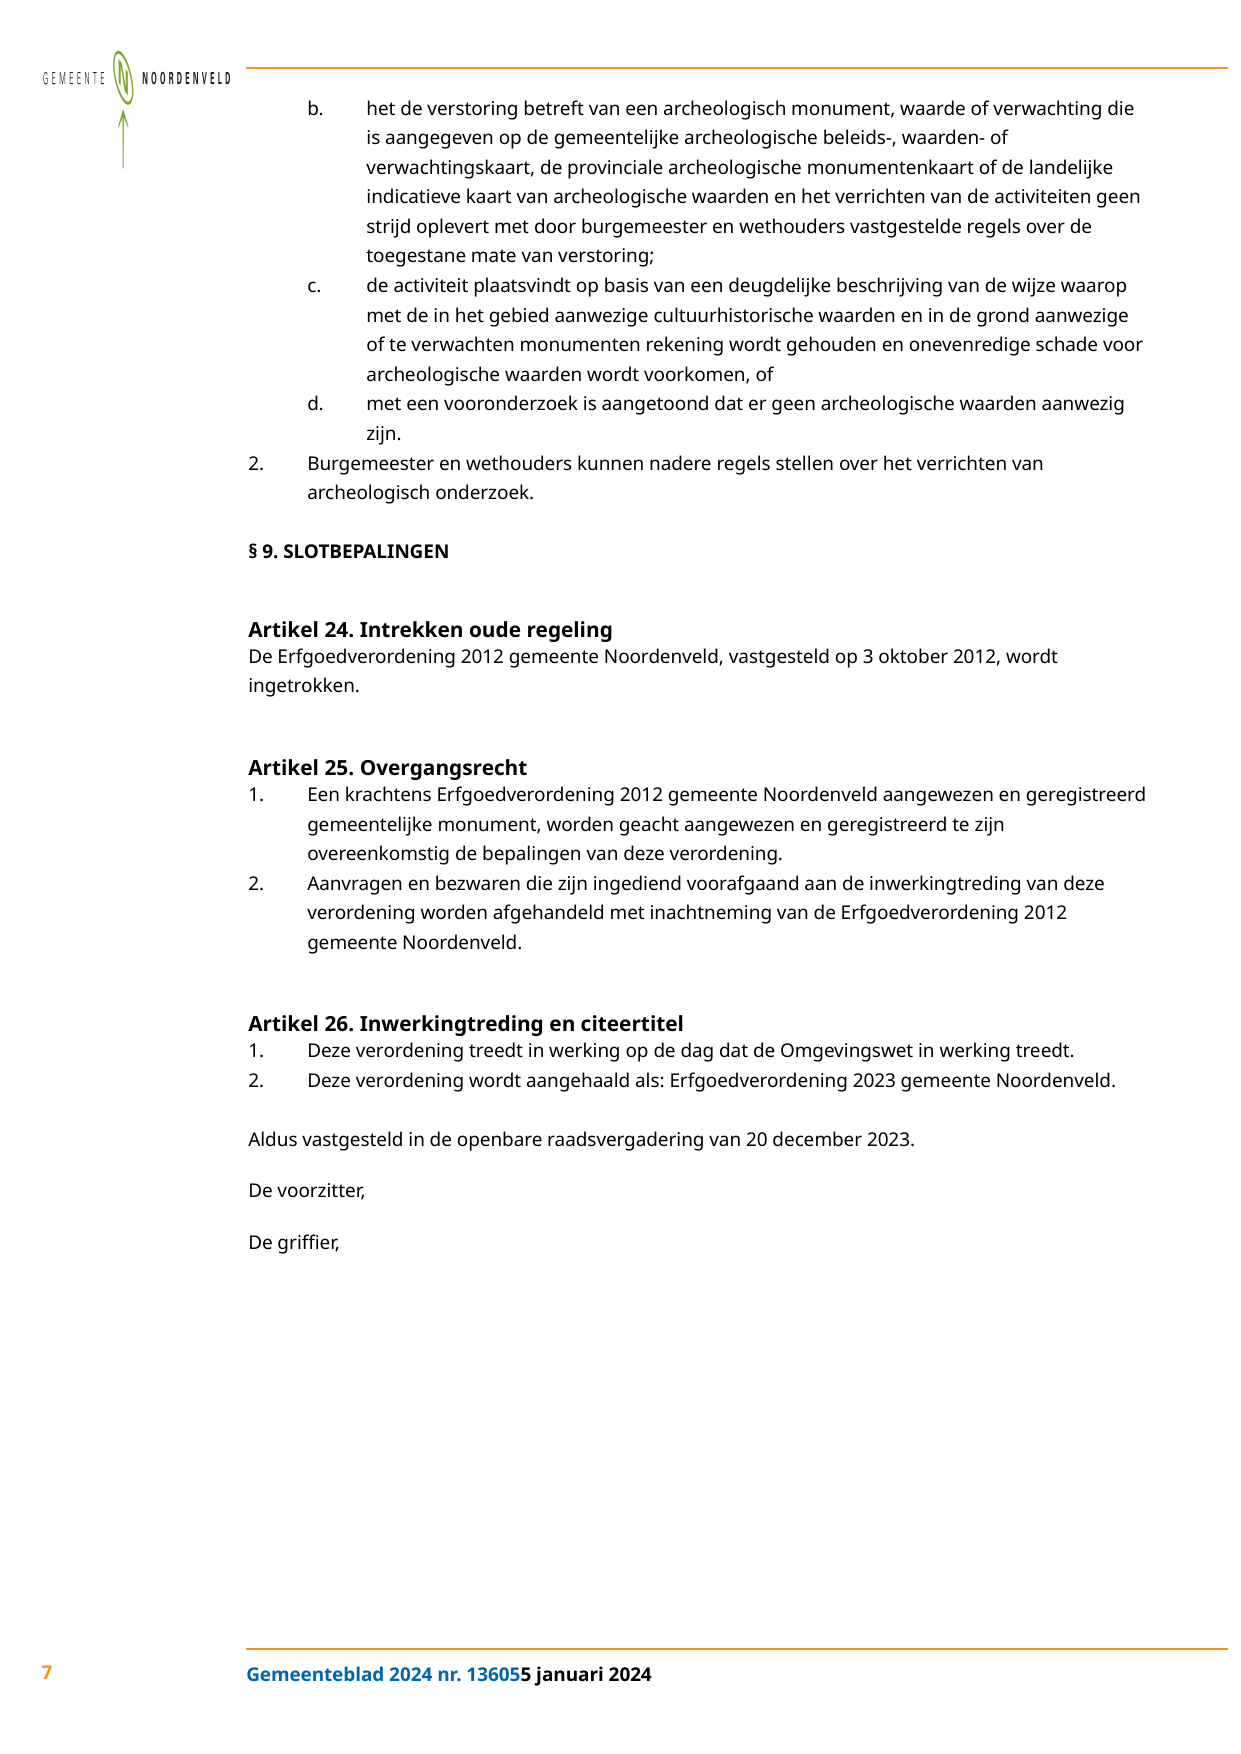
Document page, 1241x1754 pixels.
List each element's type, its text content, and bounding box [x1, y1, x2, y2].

list Deze verordening wordt aangehaald als: Erfgoedverordening 2023 gemeente Noordenveld. [248, 1067, 1152, 1093]
list Burgemeester en wethouders kunnen nadere regels stellen over het verrichten van archeologisch onderzoek. [248, 450, 1152, 505]
list met een vooronderzoek is aangetoond dat er geen archeologische waarden aanwezig zijn. [307, 391, 1152, 446]
text § 9. SLOTBEPALINGEN [248, 538, 1152, 564]
text De Erfgoedverordening 2012 gemeente Noordenveld, vastgesteld op 3 oktober 2012, wordt ingetrokken. [248, 643, 1152, 698]
text Artikel 24. Intrekken oude regeling [248, 615, 1152, 643]
list het de verstoring betreft van een archeologisch monument, waarde of verwachting die is aangegeven op de gemeentelijke archeologische beleids-, waarden- of verwachtingskaart, de provinciale archeologische monumentenkaart of de landelijke indicatieve kaart van archeologische waarden en het verrichten van de activiteiten geen strijd oplevert met door burgemeester en wethouders vastgestelde regels over de toegestane mate van verstoring; [307, 95, 1152, 268]
text De griffier, [248, 1229, 1152, 1255]
text Artikel 26. Inwerkingtreding en citeertitel [248, 1009, 1152, 1037]
text Aldus vastgesteld in de openbare raadsvergadering van 20 december 2023. [248, 1126, 1152, 1152]
list Deze verordening treedt in werking op de dag dat de Omgevingswet in werking treedt. [248, 1037, 1152, 1063]
text De voorzitter, [248, 1178, 1152, 1203]
list de activiteit plaatsvindt op basis van een deugdelijke beschrijving van de wijze waarop met de in het gebied aanwezige cultuurhistorische waarden en in de grond aanwezige of te verwachten monumenten rekening wordt gehouden en onevenredige schade voor archeologische waarden wordt voorkomen, of [307, 272, 1152, 387]
picture [41, 47, 231, 172]
list Aanvragen en bezwaren die zijn ingediend voorafgaand aan de inwerkingtreding van deze verordening worden afgehandeld met inachtneming van de Erfgoedverordening 2012 gemeente Noordenveld. [248, 870, 1152, 955]
text Artikel 25. Overgangsrecht [248, 753, 1152, 781]
list Een krachtens Erfgoedverordening 2012 gemeente Noordenveld aangewezen en geregistreerd gemeentelijke monument, worden geacht aangewezen en geregistreerd te zijn overeenkomstig de bepalingen van deze verordening. [248, 781, 1152, 866]
